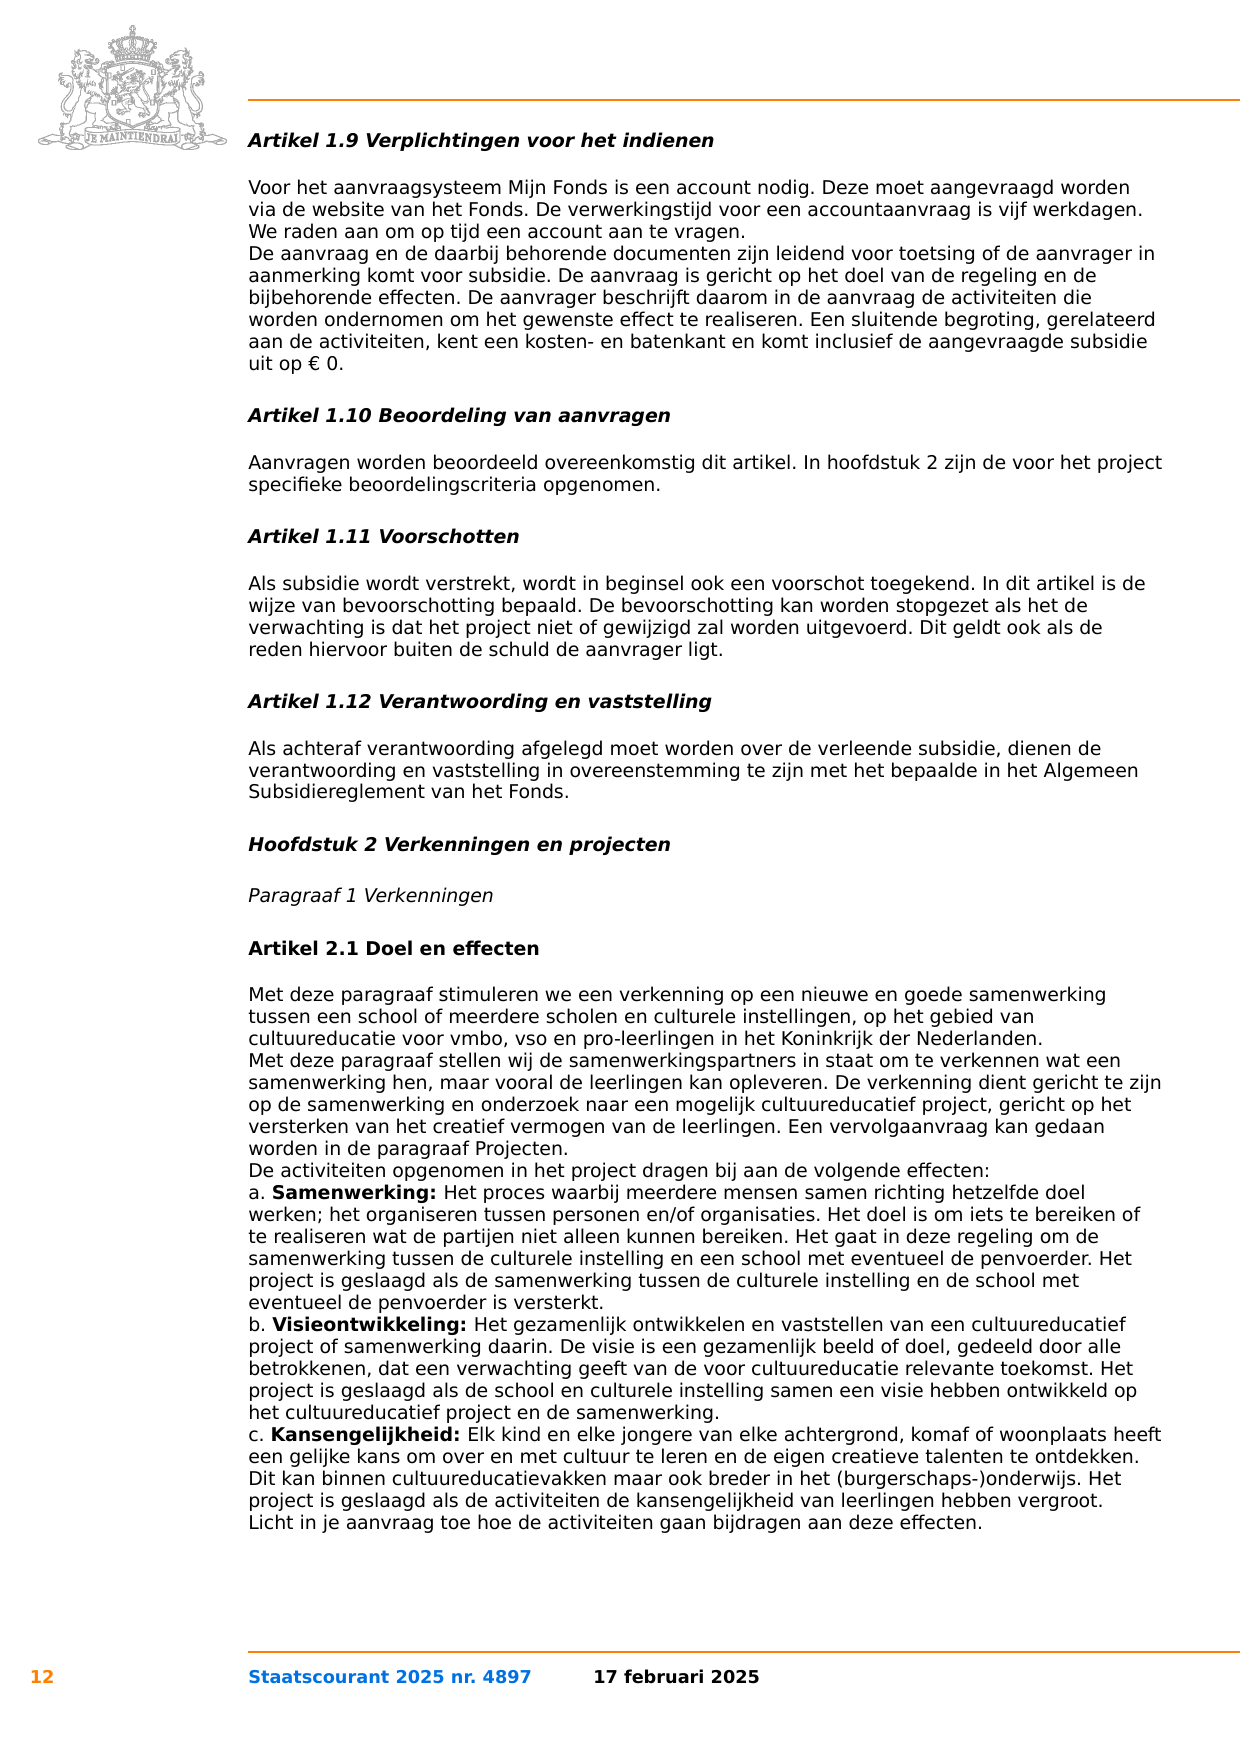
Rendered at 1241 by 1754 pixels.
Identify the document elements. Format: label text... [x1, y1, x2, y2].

text Met deze paragraaf stellen wij de samenwerkingspartners in staat om te verkennen wat een samenwerking hen, maar vooral de leerlingen kan opleveren. De verkenning dient gericht te zijn op de samenwerking en onderzoek naar een mogelijk cultuureducatief project, gericht op het versterken van het creatief vermogen van de leerlingen. Een vervolgaanvraag kan gedaan worden in de paragraaf Projecten. [248, 1050, 1163, 1160]
picture [38, 25, 227, 150]
subtitle Artikel 1.10 Beoordeling van aanvragen [248, 405, 1163, 427]
subtitle Artikel 2.1 Doel en effecten [248, 937, 1163, 959]
text Als achteraf verantwoording afgelegd moet worden over de verleende subsidie, dienen de verantwoording en vaststelling in overeenstemming te zijn met het bepaalde in het Algemeen Subsidiereglement van het Fonds. [248, 737, 1163, 803]
subtitle Artikel 1.11 Voorschotten [248, 526, 1163, 548]
text c. Kansengelijkheid: Elk kind en elke jongere van elke achtergrond, komaf of woonplaats heeft een gelijke kans om over en met cultuur te leren en de eigen creatieve talenten te ontdekken. Dit kan binnen cultuureducatievakken maar ook breder in het (burgerschaps-)onderwijs. Het project is geslaagd als de activiteiten de kansengelijkheid van leerlingen hebben vergroot. [248, 1424, 1163, 1512]
subtitle Hoofdstuk 2 Verkenningen en projecten [248, 833, 1163, 855]
text Als subsidie wordt verstrekt, wordt in beginsel ook een voorschot toegekend. In dit artikel is de wijze van bevoorschotting bepaald. De bevoorschotting kan worden stopgezet als het de verwachting is dat het project niet of gewijzigd zal worden uitgevoerd. Dit geldt ook als de reden hiervoor buiten de schuld de aanvrager ligt. [248, 573, 1163, 661]
text Voor het aanvraagsysteem Mijn Fonds is een account nodig. Deze moet aangevraagd worden via de website van het Fonds. De verwerkingstijd voor een accountaanvraag is vijf werkdagen. We raden aan om op tijd een account aan te vragen. [248, 177, 1163, 243]
text Licht in je aanvraag toe hoe de activiteiten gaan bijdragen aan deze effecten. [248, 1512, 1163, 1534]
subtitle Artikel 1.9 Verplichtingen voor het indienen [248, 130, 1163, 152]
text a. Samenwerking: Het proces waarbij meerdere mensen samen richting hetzelfde doel werken; het organiseren tussen personen en/of organisaties. Het doel is om iets te bereiken of te realiseren wat de partijen niet alleen kunnen bereiken. Het gaat in deze regeling om de samenwerking tussen de culturele instelling en een school met eventueel de penvoerder. Het project is geslaagd als de samenwerking tussen de culturele instelling en de school met eventueel de penvoerder is versterkt. [248, 1182, 1163, 1314]
text b. Visieontwikkeling: Het gezamenlijk ontwikkelen en vaststellen van een cultuureducatief project of samenwerking daarin. De visie is een gezamenlijk beeld of doel, gedeeld door alle betrokkenen, dat een verwachting geeft van de voor cultuureducatie relevante toekomst. Het project is geslaagd als de school en culturele instelling samen een visie hebben ontwikkeld op het cultuureducatief project en de samenwerking. [248, 1314, 1163, 1424]
subtitle Artikel 1.12 Verantwoording en vaststelling [248, 691, 1163, 712]
text Met deze paragraaf stimuleren we een verkenning op een nieuwe en goede samenwerking tussen een school of meerdere scholen en culturele instellingen, op het gebied van cultuureducatie voor vmbo, vso en pro-leerlingen in het Koninkrijk der Nederlanden. [248, 984, 1163, 1050]
text De activiteiten opgenomen in het project dragen bij aan de volgende effecten: [248, 1160, 1163, 1182]
text De aanvraag en de daarbij behorende documenten zijn leidend voor toetsing of de aanvrager in aanmerking komt voor subsidie. De aanvraag is gericht op het doel van de regeling en de bijbehorende effecten. De aanvrager beschrijft daarom in de aanvraag de activiteiten die worden ondernomen om het gewenste effect te realiseren. Een sluitende begroting, gerelateerd aan de activiteiten, kent een kosten- en batenkant en komt inclusief de aangevraagde subsidie uit op € 0. [248, 243, 1163, 375]
subtitle Paragraaf 1 Verkenningen [248, 885, 1163, 907]
text Aanvragen worden beoordeeld overeenkomstig dit artikel. In hoofdstuk 2 zijn de voor het project specifieke beoordelingscriteria opgenomen. [248, 452, 1163, 496]
